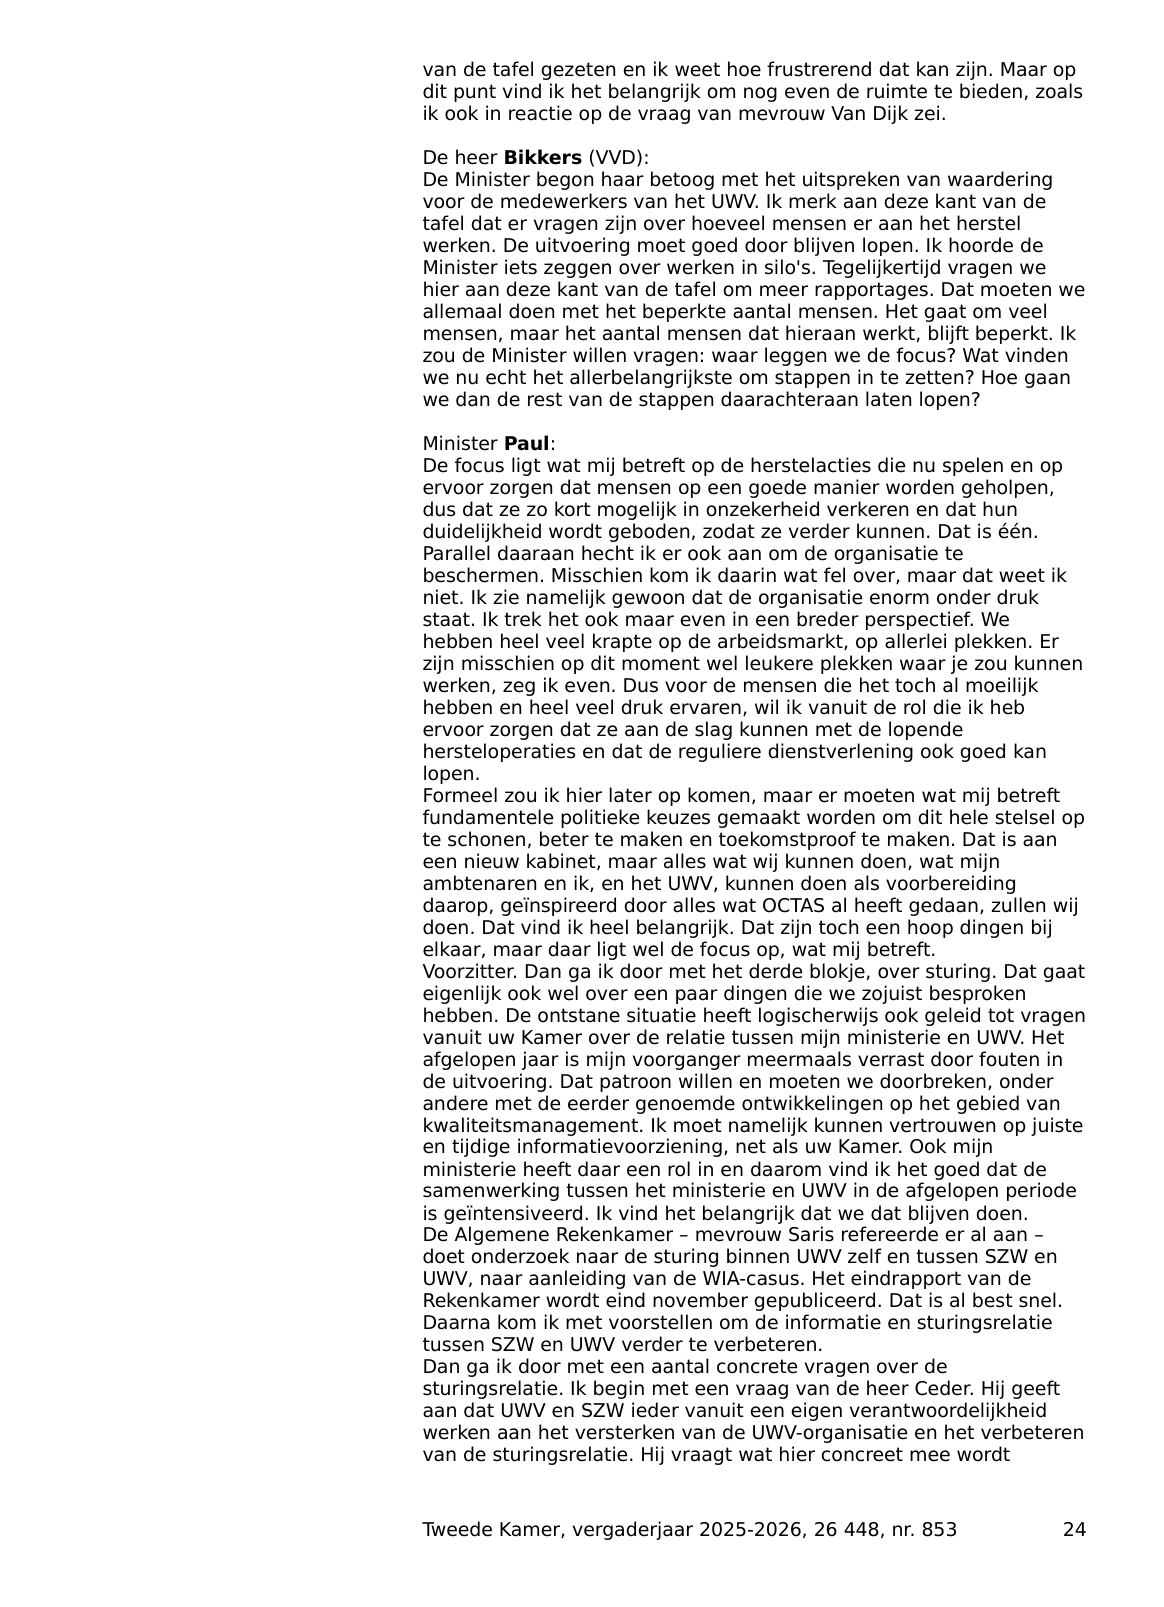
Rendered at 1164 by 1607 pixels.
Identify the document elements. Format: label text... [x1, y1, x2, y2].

text De focus ligt wat mij betreft op de herstelacties die nu spelen en op ervoor zorgen dat mensen op een goede manier worden geholpen, dus dat ze zo kort mogelijk in onzekerheid verkeren en dat hun duidelijkheid wordt geboden, zodat ze verder kunnen. Dat is één. Parallel daaraan hecht ik er ook aan om de organisatie te beschermen. Misschien kom ik daarin wat fel over, maar dat weet ik niet. Ik zie namelijk gewoon dat de organisatie enorm onder druk staat. Ik trek het ook maar even in een breder perspectief. We hebben heel veel krapte op de arbeidsmarkt, op allerlei plekken. Er zijn misschien op dit moment wel leukere plekken waar je zou kunnen werken, zeg ik even. Dus voor de mensen die het toch al moeilijk hebben en heel veel druk ervaren, wil ik vanuit de rol die ik heb ervoor zorgen dat ze aan de slag kunnen met de lopende hersteloperaties en dat de reguliere dienstverlening ook goed kan lopen. [422, 455, 1087, 785]
text De heer Bikkers (VVD): [422, 147, 1087, 169]
text Formeel zou ik hier later op komen, maar er moeten wat mij betreft fundamentele politieke keuzes gemaakt worden om dit hele stelsel op te schonen, beter te maken en toekomstproof te maken. Dat is aan een nieuw kabinet, maar alles wat wij kunnen doen, wat mijn ambtenaren en ik, en het UWV, kunnen doen als voorbereiding daarop, geïnspireerd door alles wat OCTAS al heeft gedaan, zullen wij doen. Dat vind ik heel belangrijk. Dat zijn toch een hoop dingen bij elkaar, maar daar ligt wel de focus op, wat mij betreft. [422, 785, 1087, 961]
text Minister Paul: [422, 433, 1087, 455]
text Voorzitter. Dan ga ik door met het derde blokje, over sturing. Dat gaat eigenlijk ook wel over een paar dingen die we zojuist besproken hebben. De ontstane situatie heeft logischerwijs ook geleid tot vragen vanuit uw Kamer over de relatie tussen mijn ministerie en UWV. Het afgelopen jaar is mijn voorganger meermaals verrast door fouten in de uitvoering. Dat patroon willen en moeten we doorbreken, onder andere met de eerder genoemde ontwikkelingen op het gebied van kwaliteitsmanagement. Ik moet namelijk kunnen vertrouwen op juiste en tijdige informatievoorziening, net als uw Kamer. Ook mijn ministerie heeft daar een rol in en daarom vind ik het goed dat de samenwerking tussen het ministerie en UWV in de afgelopen periode is geïntensiveerd. Ik vind het belangrijk dat we dat blijven doen. [422, 961, 1087, 1224]
text De Algemene Rekenkamer – mevrouw Saris refereerde er al aan – doet onderzoek naar de sturing binnen UWV zelf en tussen SZW en UWV, naar aanleiding van de WIA-casus. Het eindrapport van de Rekenkamer wordt eind november gepubliceerd. Dat is al best snel. Daarna kom ik met voorstellen om de informatie en sturingsrelatie tussen SZW en UWV verder te verbeteren. [422, 1224, 1087, 1356]
text van de tafel gezeten en ik weet hoe frustrerend dat kan zijn. Maar op dit punt vind ik het belangrijk om nog even de ruimte te bieden, zoals ik ook in reactie op de vraag van mevrouw Van Dijk zei. [422, 59, 1087, 125]
text Dan ga ik door met een aantal concrete vragen over de sturingsrelatie. Ik begin met een vraag van de heer Ceder. Hij geeft aan dat UWV en SZW ieder vanuit een eigen verantwoordelijkheid werken aan het versterken van de UWV-organisatie en het verbeteren van de sturingsrelatie. Hij vraagt wat hier concreet mee wordt [422, 1356, 1087, 1466]
text De Minister begon haar betoog met het uitspreken van waardering voor de medewerkers van het UWV. Ik merk aan deze kant van de tafel dat er vragen zijn over hoeveel mensen er aan het herstel werken. De uitvoering moet goed door blijven lopen. Ik hoorde de Minister iets zeggen over werken in silo's. Tegelijkertijd vragen we hier aan deze kant van de tafel om meer rapportages. Dat moeten we allemaal doen met het beperkte aantal mensen. Het gaat om veel mensen, maar het aantal mensen dat hieraan werkt, blijft beperkt. Ik zou de Minister willen vragen: waar leggen we de focus? Wat vinden we nu echt het allerbelangrijkste om stappen in te zetten? Hoe gaan we dan de rest van de stappen daarachteraan laten lopen? [422, 169, 1087, 411]
